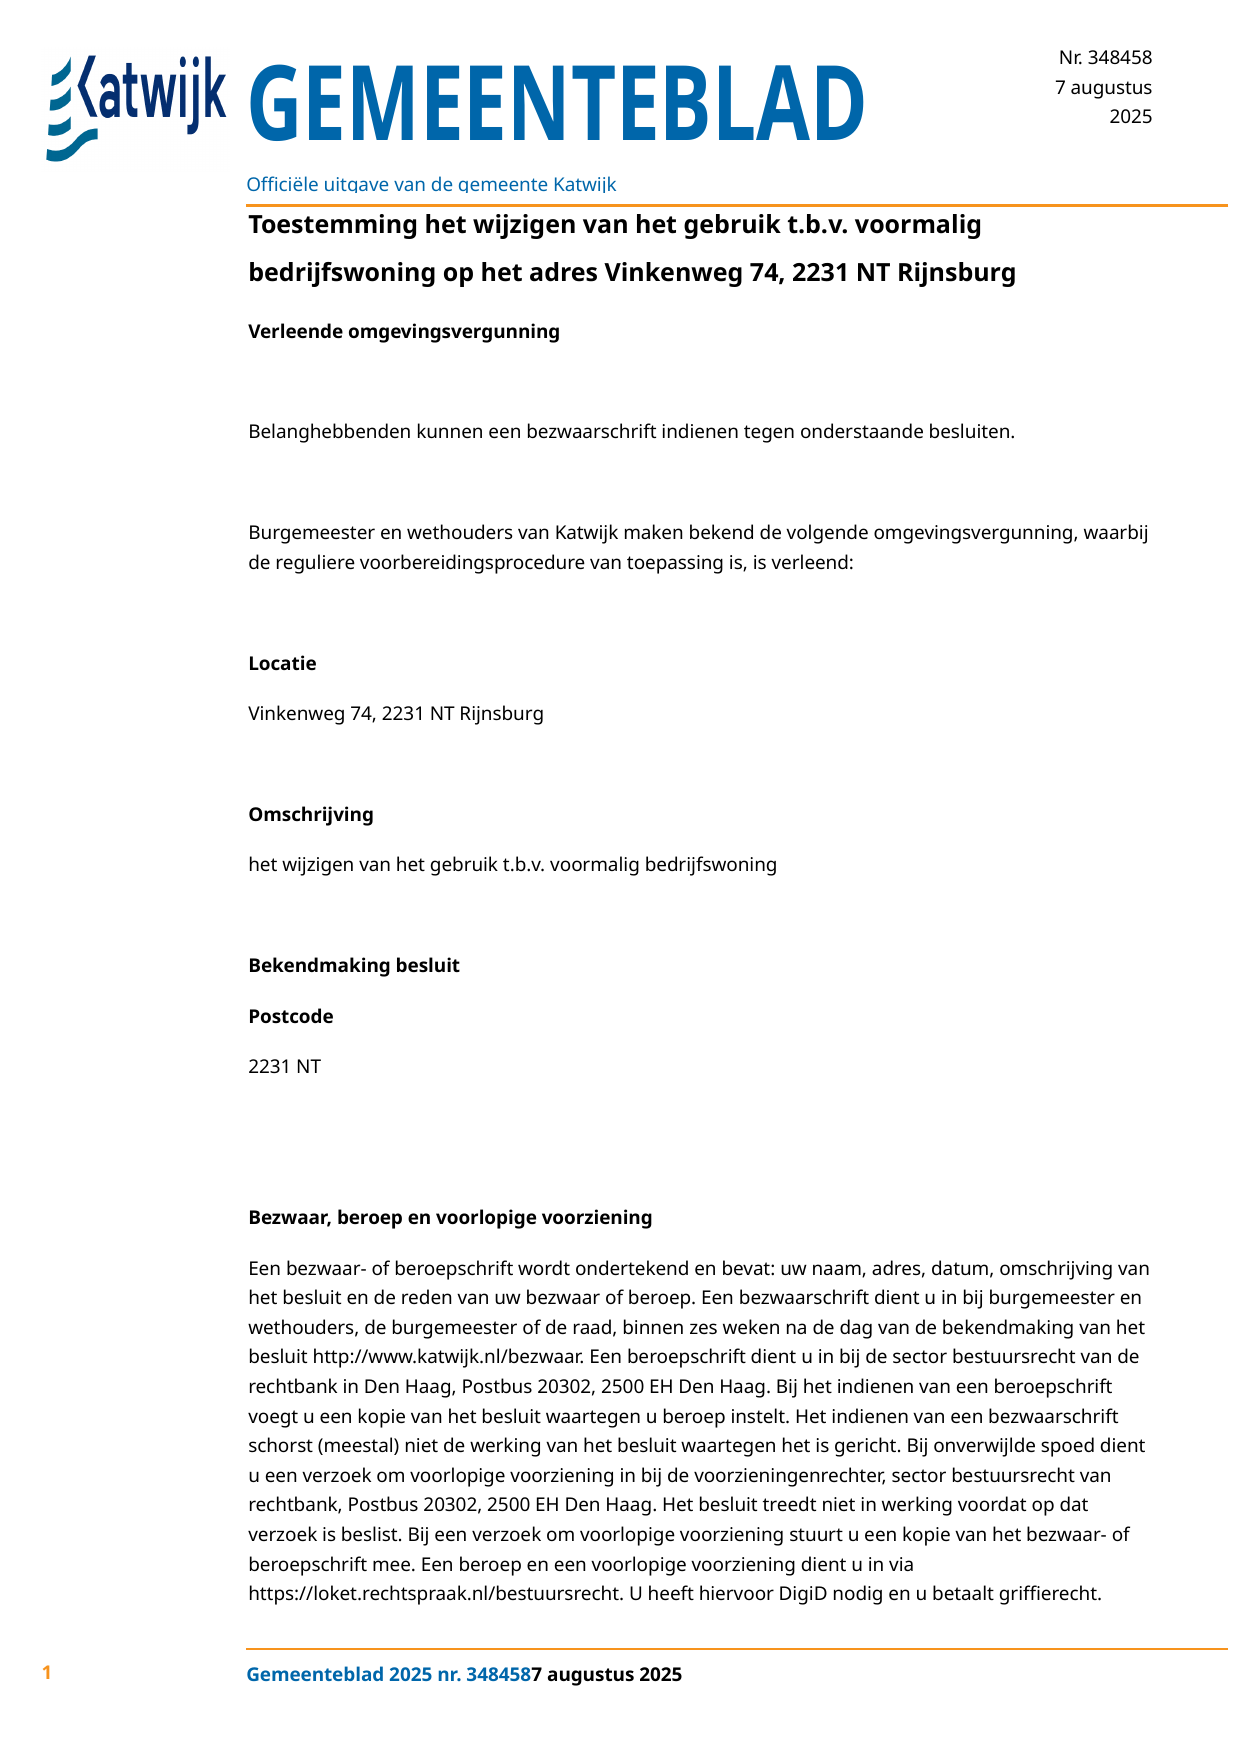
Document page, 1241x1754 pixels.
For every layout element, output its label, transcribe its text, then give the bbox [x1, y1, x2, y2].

text Belanghebbenden kunnen een bezwaarschrift indienen tegen onderstaande besluiten. [248, 419, 1152, 444]
text Burgemeester en wethouders van Katwijk maken bekend de volgende omgevingsvergunning, waarbij de reguliere voorbereidingsprocedure van toepassing is, is verleend: [248, 519, 1152, 575]
picture [41, 47, 231, 172]
text Verleende omgevingsvergunning [248, 318, 1152, 344]
text Bekendmaking besluit [248, 952, 1152, 978]
text Bezwaar, beroep en voorlopige voorziening [248, 1204, 1152, 1230]
text Toestemming het wijzigen van het gebruik t.b.v. voormalig bedrijfswoning op het adres Vinkenweg 74, 2231 NT Rijnsburg [248, 207, 1152, 288]
text Een bezwaar- of beroepschrift wordt ondertekend en bevat: uw naam, adres, datum, omschrijving van het besluit en de reden van uw bezwaar of beroep. Een bezwaarschrift dient u in bij burgemeester en wethouders, de burgemeester of de raad, binnen zes weken na de dag van de bekendmaking van het besluit http://www.katwijk.nl/bezwaar. Een beroepschrift dient u in bij de sector bestuursrecht van de rechtbank in Den Haag, Postbus 20302, 2500 EH Den Haag. Bij het indienen van een beroepschrift voegt u een kopie van het besluit waartegen u beroep instelt. Het indienen van een bezwaarschrift schorst (meestal) niet de werking van het besluit waartegen het is gericht. Bij onverwijlde spoed dient u een verzoek om voorlopige voorziening in bij de voorzieningenrechter, sector bestuursrecht van rechtbank, Postbus 20302, 2500 EH Den Haag. Het besluit treedt niet in werking voordat op dat verzoek is beslist. Bij een verzoek om voorlopige voorziening stuurt u een kopie van het bezwaar- of beroepschrift mee. Een beroep en een voorlopige voorziening dient u in via https://loket.rechtspraak.nl/bestuursrecht. U heeft hiervoor DigiD nodig en u betaalt griffierecht. [248, 1255, 1152, 1606]
text 2231 NT [248, 1053, 1152, 1079]
text Omschrijving [248, 801, 1152, 827]
text Postcode [248, 1003, 1152, 1029]
text het wijzigen van het gebruik t.b.v. voormalig bedrijfswoning [248, 852, 1152, 877]
text Locatie [248, 650, 1152, 676]
text Vinkenweg 74, 2231 NT Rijnsburg [248, 700, 1152, 726]
